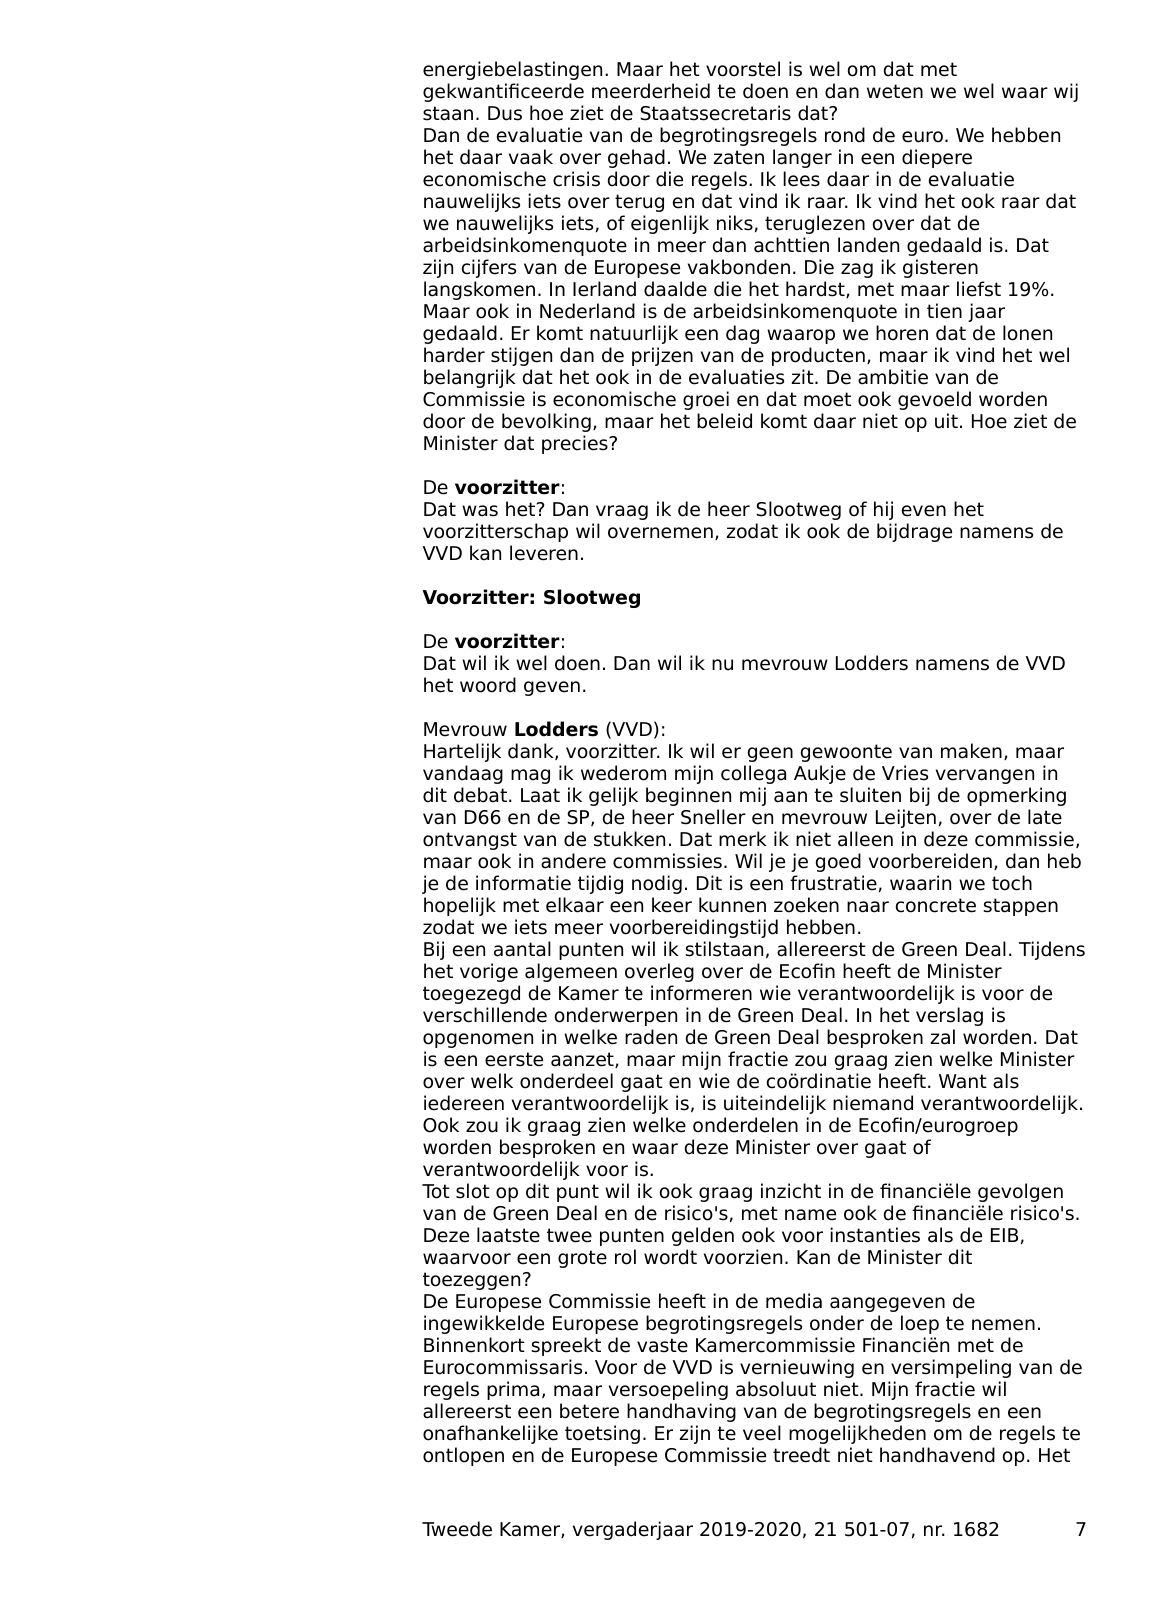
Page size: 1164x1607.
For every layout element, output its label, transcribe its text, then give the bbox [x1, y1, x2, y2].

text Dan de evaluatie van de begrotingsregels rond de euro. We hebben het daar vaak over gehad. We zaten langer in een diepere economische crisis door die regels. Ik lees daar in de evaluatie nauwelijks iets over terug en dat vind ik raar. Ik vind het ook raar dat we nauwelijks iets, of eigenlijk niks, teruglezen over dat de arbeidsinkomenquote in meer dan achttien landen gedaald is. Dat zijn cijfers van de Europese vakbonden. Die zag ik gisteren langskomen. In Ierland daalde die het hardst, met maar liefst 19%. Maar ook in Nederland is de arbeidsinkomenquote in tien jaar gedaald. Er komt natuurlijk een dag waarop we horen dat de lonen harder stijgen dan de prijzen van de producten, maar ik vind het wel belangrijk dat het ook in de evaluaties zit. De ambitie van de Commissie is economische groei en dat moet ook gevoeld worden door de bevolking, maar het beleid komt daar niet op uit. Hoe ziet de Minister dat precies? [422, 125, 1087, 455]
text Tot slot op dit punt wil ik ook graag inzicht in de financiële gevolgen van de Green Deal en de risico's, met name ook de financiële risico's. Deze laatste twee punten gelden ook voor instanties als de EIB, waarvoor een grote rol wordt voorzien. Kan de Minister dit toezeggen? [422, 1181, 1087, 1291]
text Ook zou ik graag zien welke onderdelen in de Ecofin/eurogroep worden besproken en waar deze Minister over gaat of verantwoordelijk voor is. [422, 1115, 1087, 1181]
subtitle Voorzitter: Slootweg [422, 587, 1087, 609]
text Hartelijk dank, voorzitter. Ik wil er geen gewoonte van maken, maar vandaag mag ik wederom mijn collega Aukje de Vries vervangen in dit debat. Laat ik gelijk beginnen mij aan te sluiten bij de opmerking van D66 en de SP, de heer Sneller en mevrouw Leijten, over de late ontvangst van de stukken. Dat merk ik niet alleen in deze commissie, maar ook in andere commissies. Wil je je goed voorbereiden, dan heb je de informatie tijdig nodig. Dit is een frustratie, waarin we toch hopelijk met elkaar een keer kunnen zoeken naar concrete stappen zodat we iets meer voorbereidingstijd hebben. [422, 741, 1087, 939]
text Dat wil ik wel doen. Dan wil ik nu mevrouw Lodders namens de VVD het woord geven. [422, 653, 1087, 697]
text De voorzitter: [422, 477, 1087, 499]
text energiebelastingen. Maar het voorstel is wel om dat met gekwantificeerde meerderheid te doen en dan weten we wel waar wij staan. Dus hoe ziet de Staatssecretaris dat? [422, 59, 1087, 125]
text Bij een aantal punten wil ik stilstaan, allereerst de Green Deal. Tijdens het vorige algemeen overleg over de Ecofin heeft de Minister toegezegd de Kamer te informeren wie verantwoordelijk is voor de verschillende onderwerpen in de Green Deal. In het verslag is opgenomen in welke raden de Green Deal besproken zal worden. Dat is een eerste aanzet, maar mijn fractie zou graag zien welke Minister over welk onderdeel gaat en wie de coördinatie heeft. Want als iedereen verantwoordelijk is, is uiteindelijk niemand verantwoordelijk. [422, 939, 1087, 1115]
text Mevrouw Lodders (VVD): [422, 719, 1087, 741]
text Dat was het? Dan vraag ik de heer Slootweg of hij even het voorzitterschap wil overnemen, zodat ik ook de bijdrage namens de VVD kan leveren. [422, 499, 1087, 565]
text De voorzitter: [422, 631, 1087, 653]
text De Europese Commissie heeft in de media aangegeven de ingewikkelde Europese begrotingsregels onder de loep te nemen. Binnenkort spreekt de vaste Kamercommissie Financiën met de Eurocommissaris. Voor de VVD is vernieuwing en versimpeling van de regels prima, maar versoepeling absoluut niet. Mijn fractie wil allereerst een betere handhaving van de begrotingsregels en een onafhankelijke toetsing. Er zijn te veel mogelijkheden om de regels te ontlopen en de Europese Commissie treedt niet handhavend op. Het [422, 1291, 1087, 1467]
